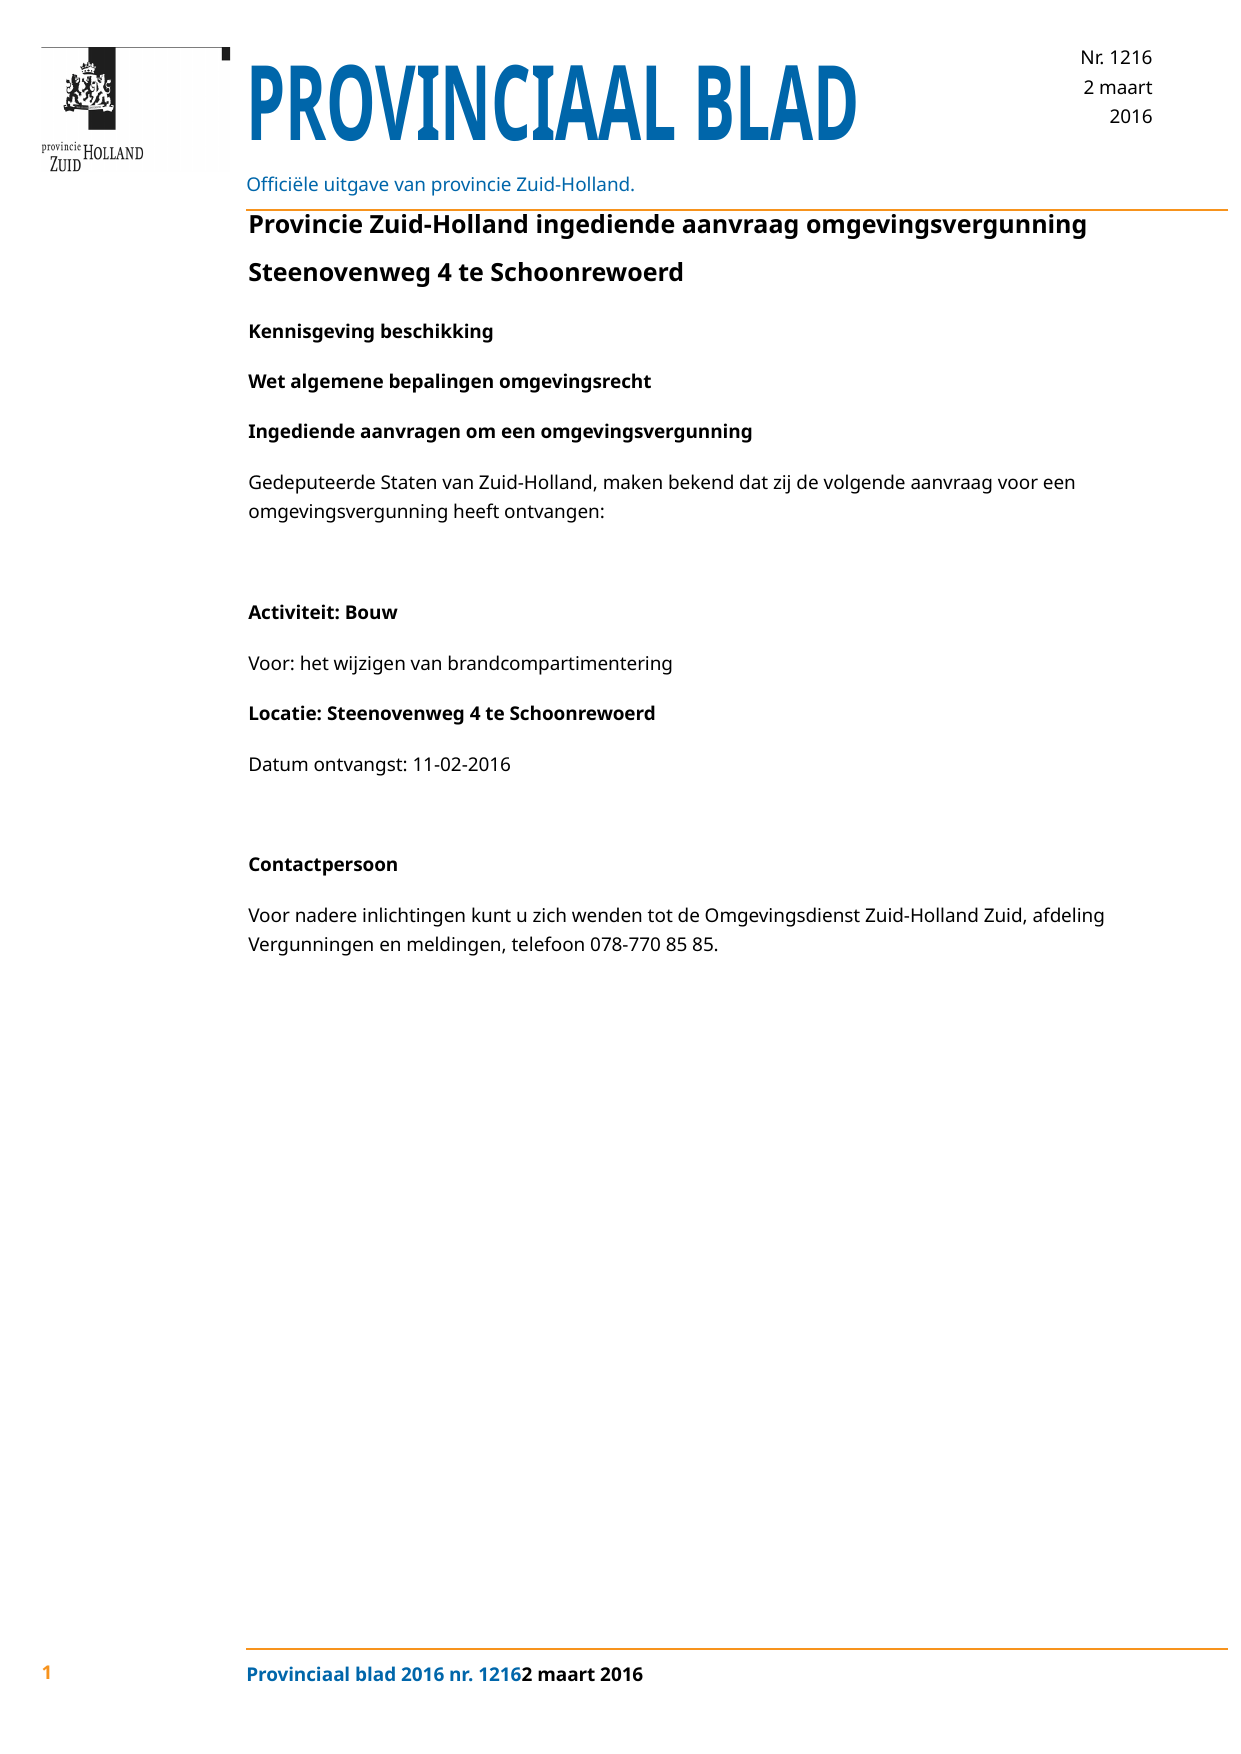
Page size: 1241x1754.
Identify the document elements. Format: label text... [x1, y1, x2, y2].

text Locatie: Steenovenweg 4 te Schoonrewoerd [248, 700, 1152, 726]
text Activiteit: Bouw [248, 599, 1152, 625]
text Contactpersoon [248, 852, 1152, 877]
text Datum ontvangst: 11-02-2016 [248, 751, 1152, 777]
text Voor: het wijzigen van brandcompartimentering [248, 650, 1152, 676]
picture [41, 47, 231, 172]
text Kennisgeving beschikking [248, 318, 1152, 344]
text Ingediende aanvragen om een omgevingsvergunning [248, 419, 1152, 444]
text Gedeputeerde Staten van Zuid-Holland, maken bekend dat zij de volgende aanvraag voor een omgevingsvergunning heeft ontvangen: [248, 469, 1152, 524]
text Voor nadere inlichtingen kunt u zich wenden tot de Omgevingsdienst Zuid-Holland Zuid, afdeling Vergunningen en meldingen, telefoon 078-770 85 85. [248, 902, 1152, 957]
text Wet algemene bepalingen omgevingsrecht [248, 368, 1152, 394]
text Provincie Zuid-Holland ingediende aanvraag omgevingsvergunning Steenovenweg 4 te Schoonrewoerd [248, 211, 1152, 288]
